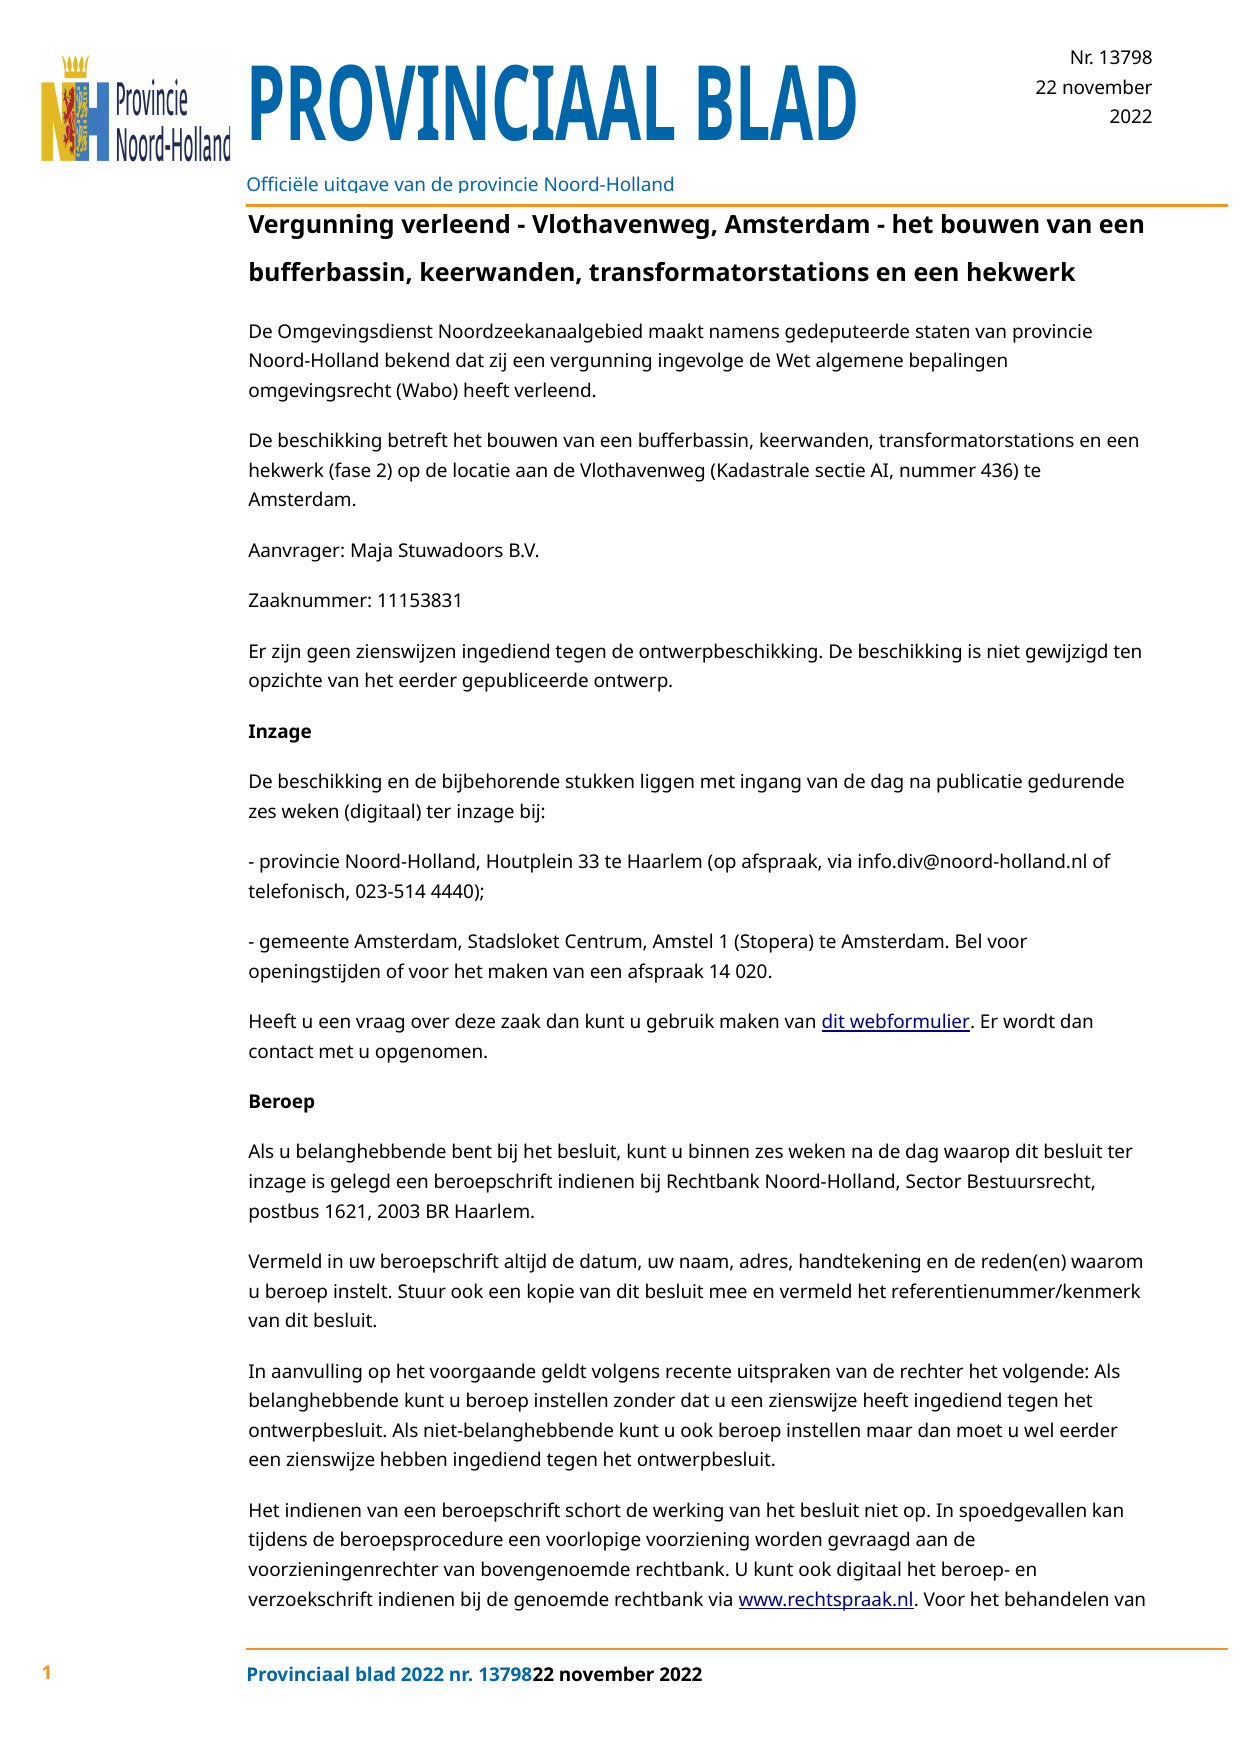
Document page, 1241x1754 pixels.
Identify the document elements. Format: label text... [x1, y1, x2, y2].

picture [41, 47, 231, 172]
text De beschikking en de bijbehorende stukken liggen met ingang van de dag na publicatie gedurende zes weken (digitaal) ter inzage bij: [248, 768, 1152, 824]
text Als u belanghebbende bent bij het besluit, kunt u binnen zes weken na de dag waarop dit besluit ter inzage is gelegd een beroepschrift indienen bij Rechtbank Noord-Holland, Sector Bestuursrecht, postbus 1621, 2003 BR Haarlem. [248, 1139, 1152, 1224]
text Heeft u een vraag over deze zaak dan kunt u gebruik maken van dit webformulier. Er wordt dan contact met u opgenomen. [248, 1008, 1152, 1064]
text Vermeld in uw beroepschrift altijd de datum, uw naam, adres, handtekening en de reden(en) waarom u beroep instelt. Stuur ook een kopie van dit besluit mee en vermeld het referentienummer/kenmerk van dit besluit. [248, 1248, 1152, 1333]
text Zaaknummer: 11153831 [248, 587, 1152, 613]
text In aanvulling op het voorgaande geldt volgens recente uitspraken van de rechter het volgende: Als belanghebbende kunt u beroep instellen zonder dat u een zienswijze heeft ingediend tegen het ontwerpbesluit. Als niet-belanghebbende kunt u ook beroep instellen maar dan moet u wel eerder een zienswijze hebben ingediend tegen het ontwerpbesluit. [248, 1358, 1152, 1472]
text Er zijn geen zienswijzen ingediend tegen de ontwerpbeschikking. De beschikking is niet gewijzigd ten opzichte van het eerder gepubliceerde ontwerp. [248, 638, 1152, 693]
text Het indienen van een beroepschrift schort de werking van het besluit niet op. In spoedgevallen kan tijdens de beroepsprocedure een voorlopige voorziening worden gevraagd aan de voorzieningenrechter van bovengenoemde rechtbank. U kunt ook digitaal het beroep- en verzoekschrift indienen bij de genoemde rechtbank via www.rechtspraak.nl. Voor het behandelen van [248, 1497, 1152, 1612]
text Vergunning verleend - Vlothavenweg, Amsterdam - het bouwen van een bufferbassin, keerwanden, transformatorstations en een hekwerk [248, 207, 1152, 288]
text - provincie Noord-Holland, Houtplein 33 te Haarlem (op afspraak, via info.div@noord-holland.nl of telefonisch, 023-514 4440); [248, 848, 1152, 904]
text - gemeente Amsterdam, Stadsloket Centrum, Amstel 1 (Stopera) te Amsterdam. Bel voor openingstijden of voor het maken van een afspraak 14 020. [248, 928, 1152, 984]
text Aanvrager: Maja Stuwadoors B.V. [248, 537, 1152, 563]
text Beroep [248, 1088, 1152, 1114]
text Inzage [248, 718, 1152, 744]
text De Omgevingsdienst Noordzeekanaalgebied maakt namens gedeputeerde staten van provincie Noord-Holland bekend dat zij een vergunning ingevolge de Wet algemene bepalingen omgevingsrecht (Wabo) heeft verleend. [248, 318, 1152, 403]
text De beschikking betreft het bouwen van een bufferbassin, keerwanden, transformatorstations en een hekwerk (fase 2) op de locatie aan de Vlothavenweg (Kadastrale sectie AI, nummer 436) te Amsterdam. [248, 427, 1152, 512]
